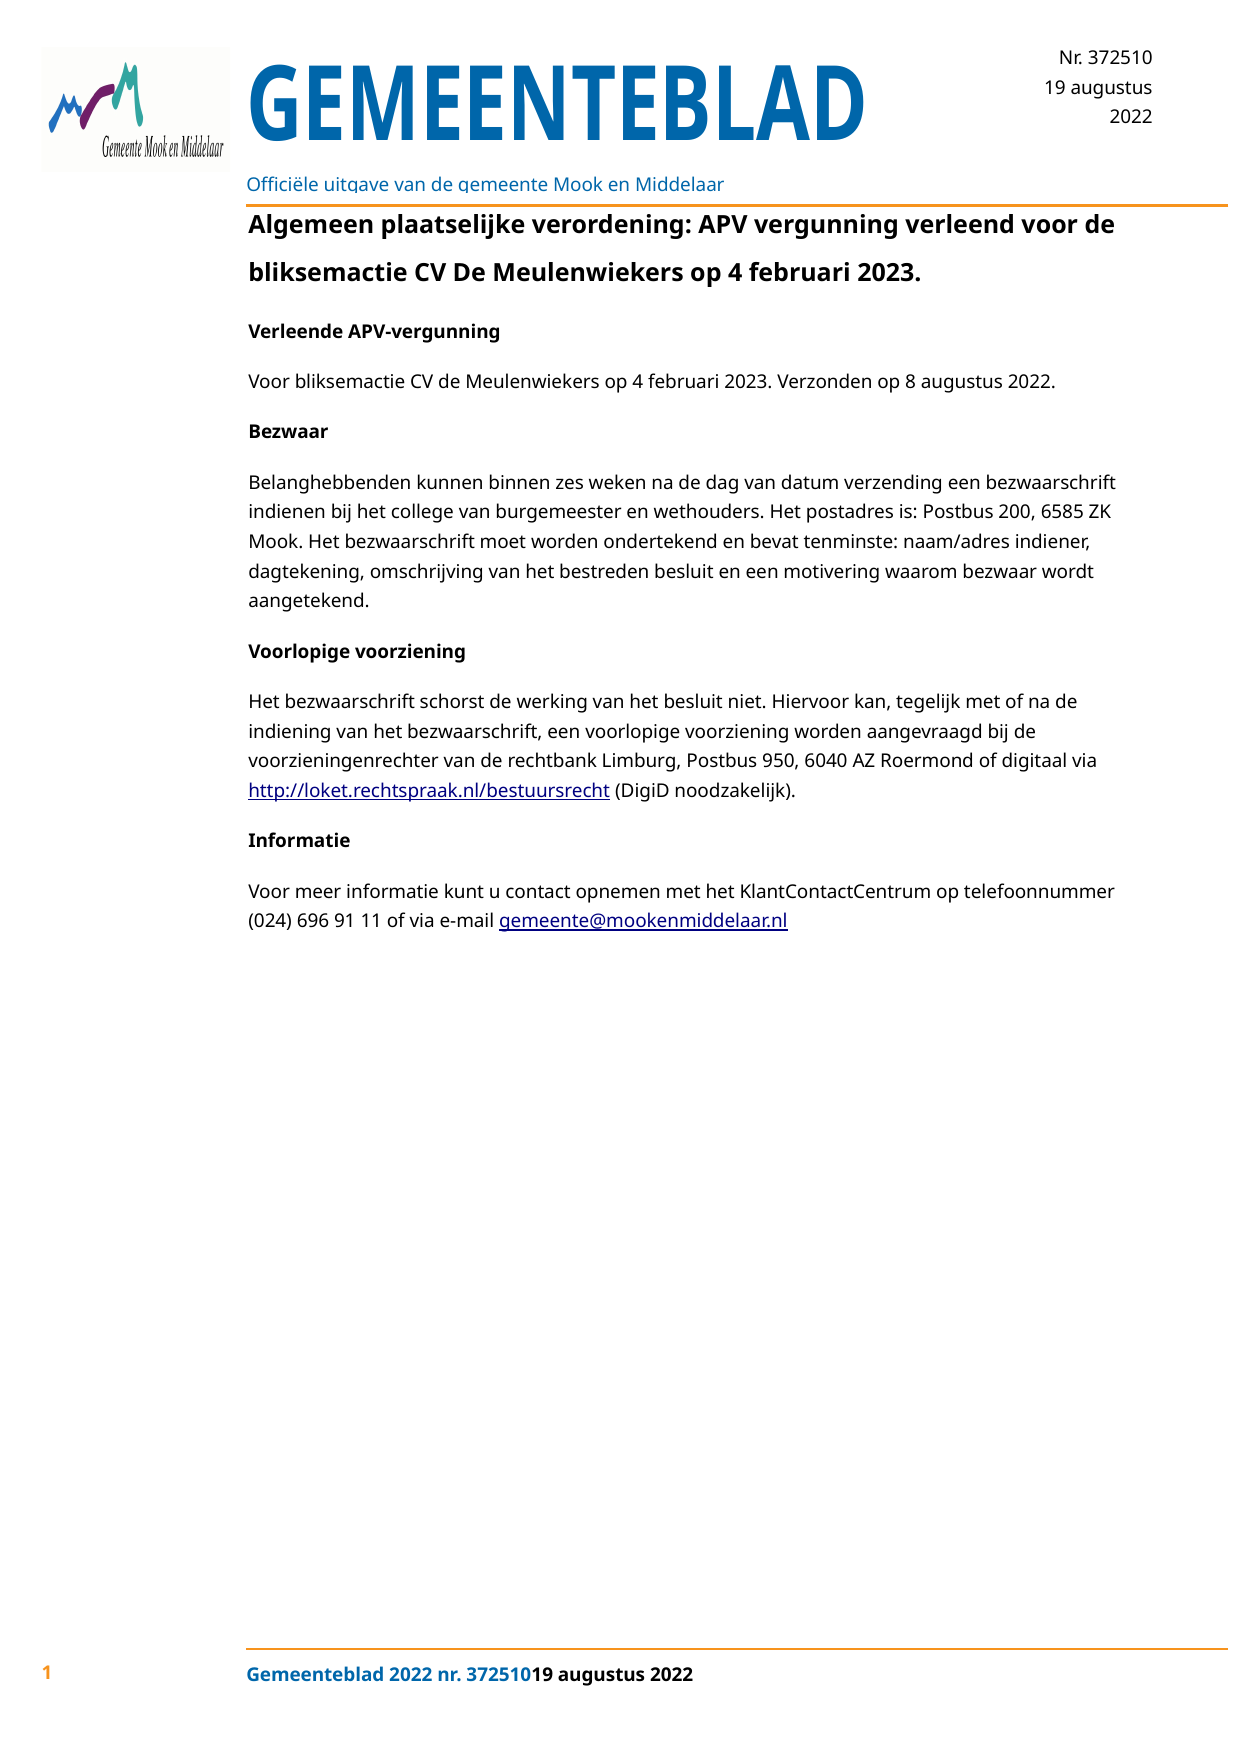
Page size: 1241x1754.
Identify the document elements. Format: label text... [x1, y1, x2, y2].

text Belanghebbenden kunnen binnen zes weken na de dag van datum verzending een bezwaarschrift indienen bij het college van burgemeester en wethouders. Het postadres is: Postbus 200, 6585 ZK Mook. Het bezwaarschrift moet worden ondertekend en bevat tenminste: naam/adres indiener, dagtekening, omschrijving van het bestreden besluit en een motivering waarom bezwaar wordt aangetekend. [248, 469, 1152, 613]
text Voor bliksemactie CV de Meulenwiekers op 4 februari 2023. Verzonden op 8 augustus 2022. [248, 368, 1152, 394]
text Bezwaar [248, 419, 1152, 444]
text Verleende APV-vergunning [248, 318, 1152, 344]
picture [41, 47, 231, 172]
text Het bezwaarschrift schorst de werking van het besluit niet. Hiervoor kan, tegelijk met of na de indiening van het bezwaarschrift, een voorlopige voorziening worden aangevraagd bij de voorzieningenrechter van de rechtbank Limburg, Postbus 950, 6040 AZ Roermond of digitaal via http://loket.rechtspraak.nl/bestuursrecht (DigiD noodzakelijk). [248, 688, 1152, 803]
text Voor meer informatie kunt u contact opnemen met het KlantContactCentrum op telefoonnummer (024) 696 91 11 of via e-mail gemeente@mookenmiddelaar.nl [248, 878, 1152, 933]
text Voorlopige voorziening [248, 638, 1152, 664]
text Informatie [248, 827, 1152, 853]
text Algemeen plaatselijke verordening: APV vergunning verleend voor de bliksemactie CV De Meulenwiekers op 4 februari 2023. [248, 207, 1152, 288]
